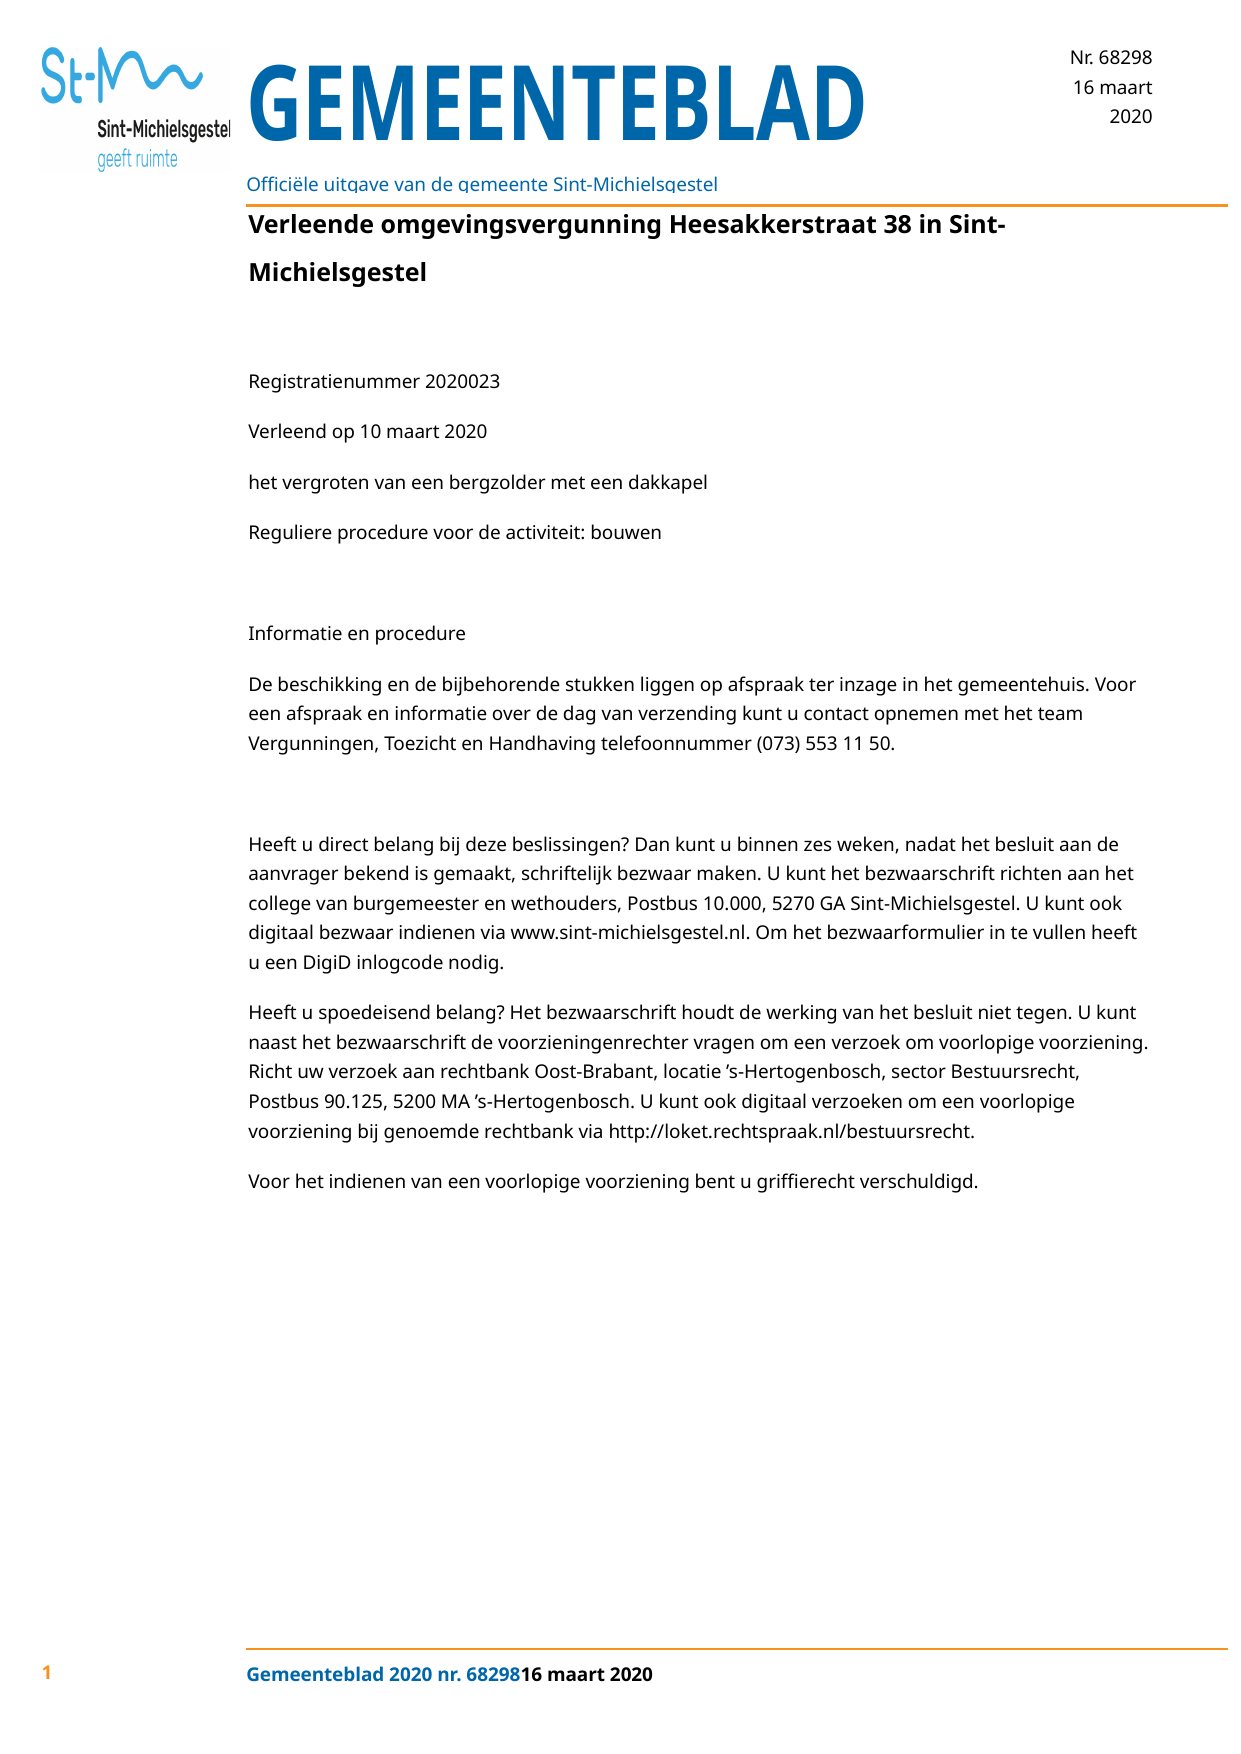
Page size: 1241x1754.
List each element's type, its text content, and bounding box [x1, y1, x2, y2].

text Verleend op 10 maart 2020 [248, 419, 1152, 444]
text het vergroten van een bergzolder met een dakkapel [248, 469, 1152, 495]
picture [41, 47, 231, 172]
text Heeft u spoedeisend belang? Het bezwaarschrift houdt de werking van het besluit niet tegen. U kunt naast het bezwaarschrift de voorzieningenrechter vragen om een verzoek om voorlopige voorziening. Richt uw verzoek aan rechtbank Oost-Brabant, locatie ’s-Hertogenbosch, sector Bestuursrecht, Postbus 90.125, 5200 MA ’s-Hertogenbosch. U kunt ook digitaal verzoeken om een voorlopige voorziening bij genoemde rechtbank via http://loket.rechtspraak.nl/bestuursrecht. [248, 999, 1152, 1144]
text Registratienummer 2020023 [248, 368, 1152, 394]
text Reguliere procedure voor de activiteit: bouwen [248, 519, 1152, 545]
text Informatie en procedure [248, 620, 1152, 646]
text Verleende omgevingsvergunning Heesakkerstraat 38 in Sint-Michielsgestel [248, 207, 1152, 288]
text Heeft u direct belang bij deze beslissingen? Dan kunt u binnen zes weken, nadat het besluit aan de aanvrager bekend is gemaakt, schriftelijk bezwaar maken. U kunt het bezwaarschrift richten aan het college van burgemeester en wethouders, Postbus 10.000, 5270 GA Sint-Michielsgestel. U kunt ook digitaal bezwaar indienen via www.sint-michielsgestel.nl. Om het bezwaarformulier in te vullen heeft u een DigiD inlogcode nodig. [248, 831, 1152, 975]
text De beschikking en de bijbehorende stukken liggen op afspraak ter inzage in het gemeentehuis. Voor een afspraak en informatie over de dag van verzending kunt u contact opnemen met het team Vergunningen, Toezicht en Handhaving telefoonnummer (073) 553 11 50. [248, 671, 1152, 756]
text Voor het indienen van een voorlopige voorziening bent u griffierecht verschuldigd. [248, 1168, 1152, 1194]
